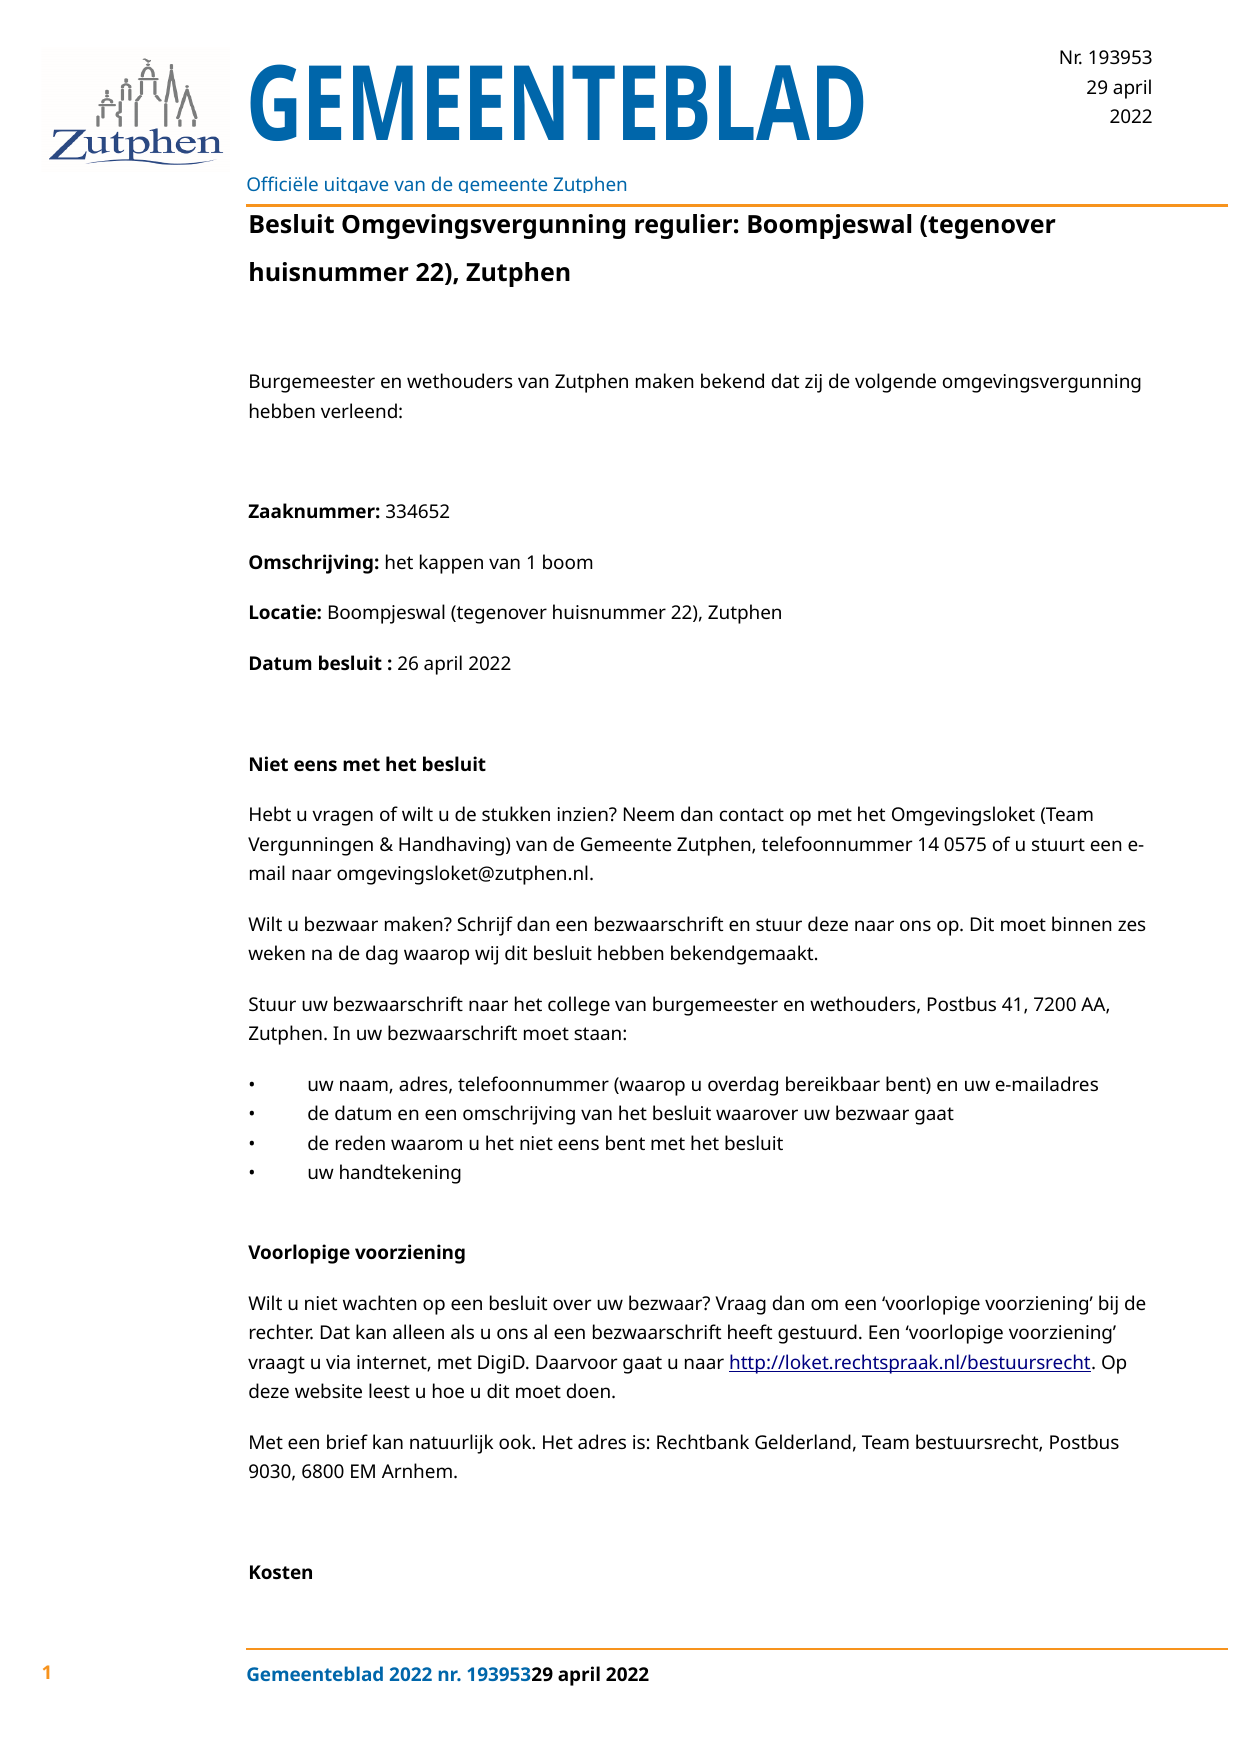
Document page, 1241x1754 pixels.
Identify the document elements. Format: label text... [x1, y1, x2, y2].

list uw handtekening [248, 1159, 1152, 1185]
text Wilt u bezwaar maken? Schrijf dan een bezwaarschrift en stuur deze naar ons op. Dit moet binnen zes weken na de dag waarop wij dit besluit hebben bekendgemaakt. [248, 911, 1152, 966]
text Hebt u vragen of wilt u de stukken inzien? Neem dan contact op met het Omgevingsloket (Team Vergunningen & Handhaving) van de Gemeente Zutphen, telefoonnummer 14 0575 of u stuurt een e-mail naar omgevingsloket@zutphen.nl. [248, 801, 1152, 886]
list de reden waarom u het niet eens bent met het besluit [248, 1130, 1152, 1156]
list uw naam, adres, telefoonnummer (waarop u overdag bereikbaar bent) en uw e-mailadres [248, 1071, 1152, 1097]
text Wilt u niet wachten op een besluit over uw bezwaar? Vraag dan om een ‘voorlopige voorziening’ bij de rechter. Dat kan alleen als u ons al een bezwaarschrift heeft gestuurd. Een ‘voorlopige voorziening’ vraagt u via internet, met DigiD. Daarvoor gaat u naar http://loket.rechtspraak.nl/bestuursrecht. Op deze website leest u hoe u dit moet doen. [248, 1290, 1152, 1404]
text Niet eens met het besluit [248, 751, 1152, 777]
text Kosten [248, 1559, 1152, 1585]
text Burgemeester en wethouders van Zutphen maken bekend dat zij de volgende omgevingsvergunning hebben verleend: [248, 368, 1152, 424]
text Datum besluit : 26 april 2022 [248, 650, 1152, 676]
text Stuur uw bezwaarschrift naar het college van burgemeester en wethouders, Postbus 41, 7200 AA, Zutphen. In uw bezwaarschrift moet staan: [248, 991, 1152, 1046]
text Locatie: Boompjeswal (tegenover huisnummer 22), Zutphen [248, 599, 1152, 625]
text Besluit Omgevingsvergunning regulier: Boompjeswal (tegenover huisnummer 22), Zutphen [248, 207, 1152, 288]
picture [41, 47, 231, 172]
text Voorlopige voorziening [248, 1239, 1152, 1265]
text Omschrijving: het kappen van 1 boom [248, 549, 1152, 575]
text Zaaknummer: 334652 [248, 499, 1152, 524]
list de datum en een omschrijving van het besluit waarover uw bezwaar gaat [248, 1100, 1152, 1126]
text Met een brief kan natuurlijk ook. Het adres is: Rechtbank Gelderland, Team bestuursrecht, Postbus 9030, 6800 EM Arnhem. [248, 1429, 1152, 1484]
